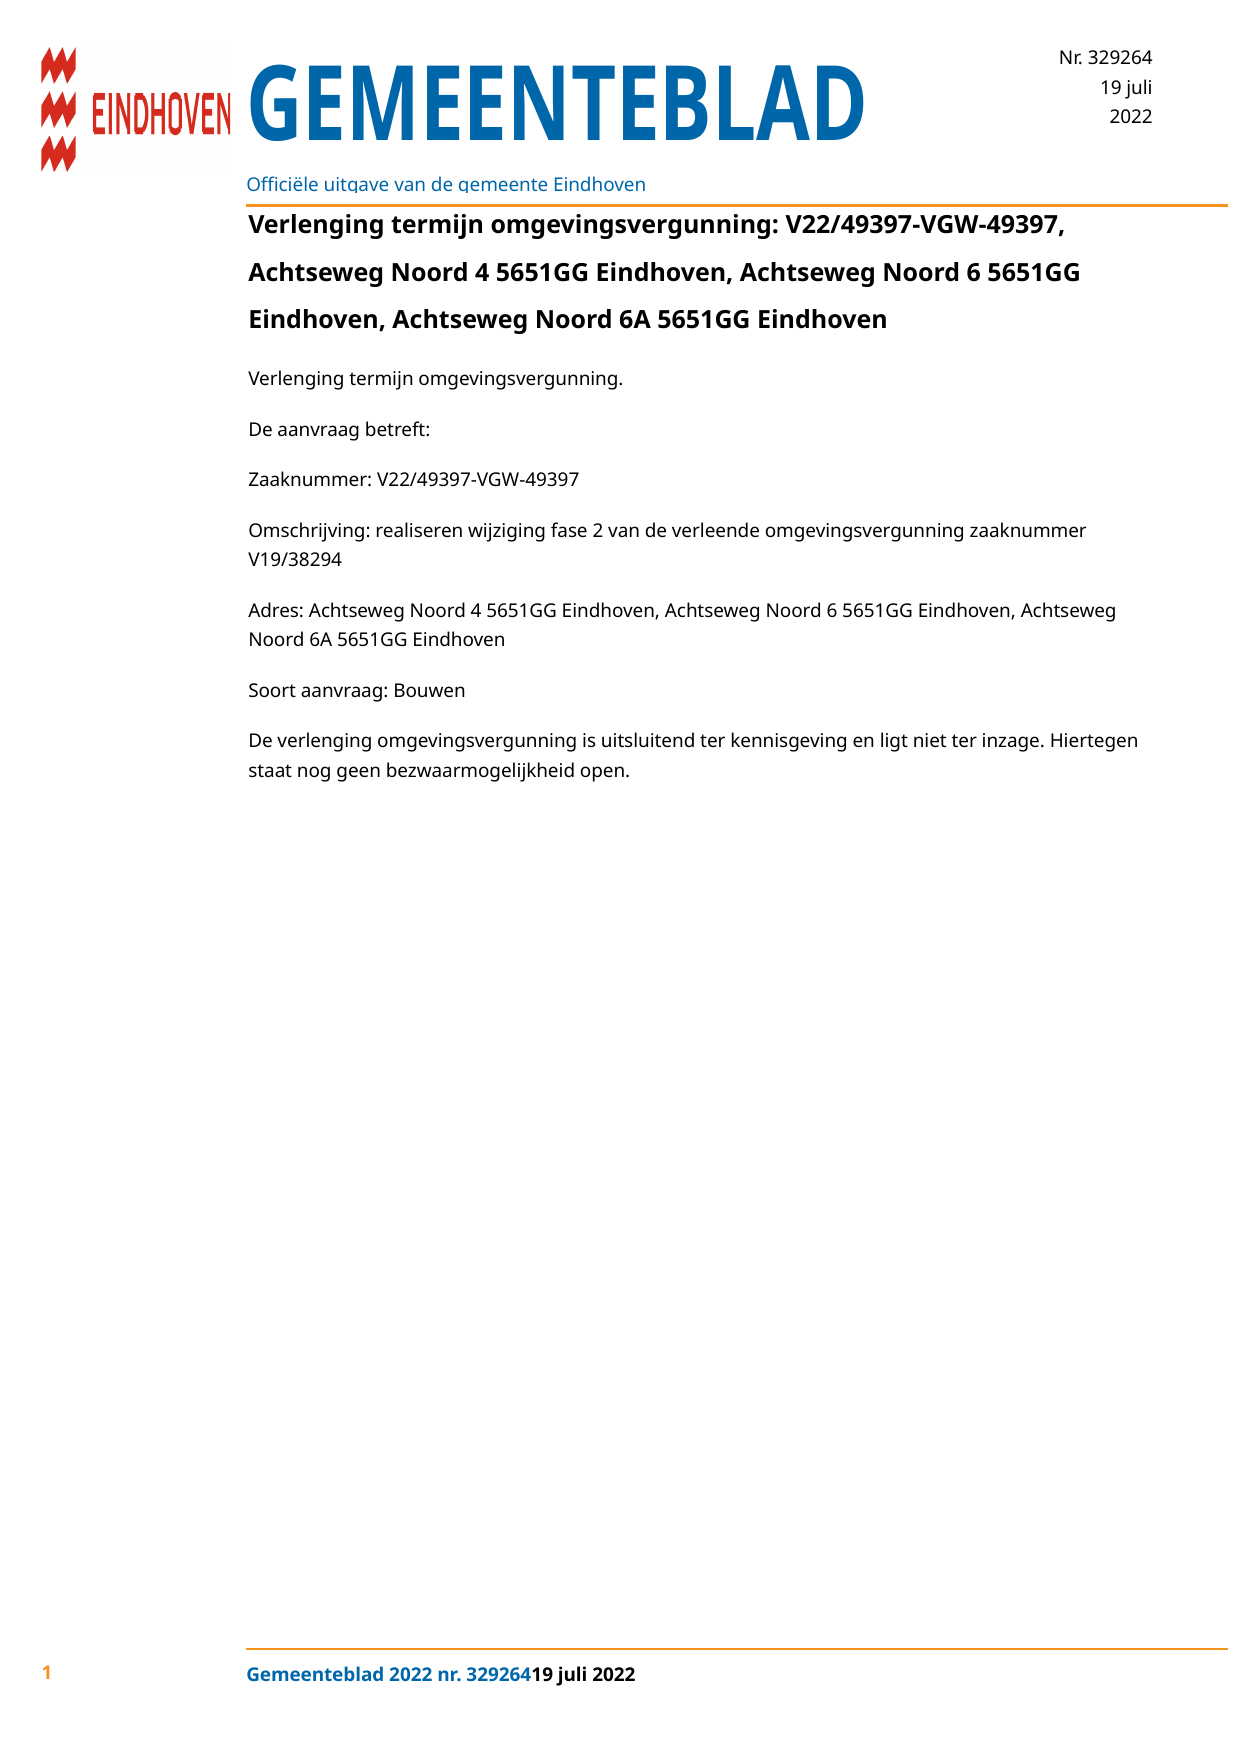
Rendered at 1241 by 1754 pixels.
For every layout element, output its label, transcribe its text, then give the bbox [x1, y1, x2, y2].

text Omschrijving: realiseren wijziging fase 2 van de verleende omgevingsvergunning zaaknummer V19/38294 [248, 517, 1152, 572]
text Adres: Achtseweg Noord 4 5651GG Eindhoven, Achtseweg Noord 6 5651GG Eindhoven, Achtseweg Noord 6A 5651GG Eindhoven [248, 597, 1152, 652]
text Zaaknummer: V22/49397-VGW-49397 [248, 466, 1152, 492]
text Soort aanvraag: Bouwen [248, 677, 1152, 702]
text De verlenging omgevingsvergunning is uitsluitend ter kennisgeving en ligt niet ter inzage. Hiertegen staat nog geen bezwaarmogelijkheid open. [248, 727, 1152, 782]
text Verlenging termijn omgevingsvergunning. [248, 366, 1152, 391]
text Verlenging termijn omgevingsvergunning: V22/49397-VGW-49397, Achtseweg Noord 4 5651GG Eindhoven, Achtseweg Noord 6 5651GG Eindhoven, Achtseweg Noord 6A 5651GG Eindhoven [248, 207, 1152, 336]
text De aanvraag betreft: [248, 416, 1152, 442]
picture [41, 47, 231, 172]
